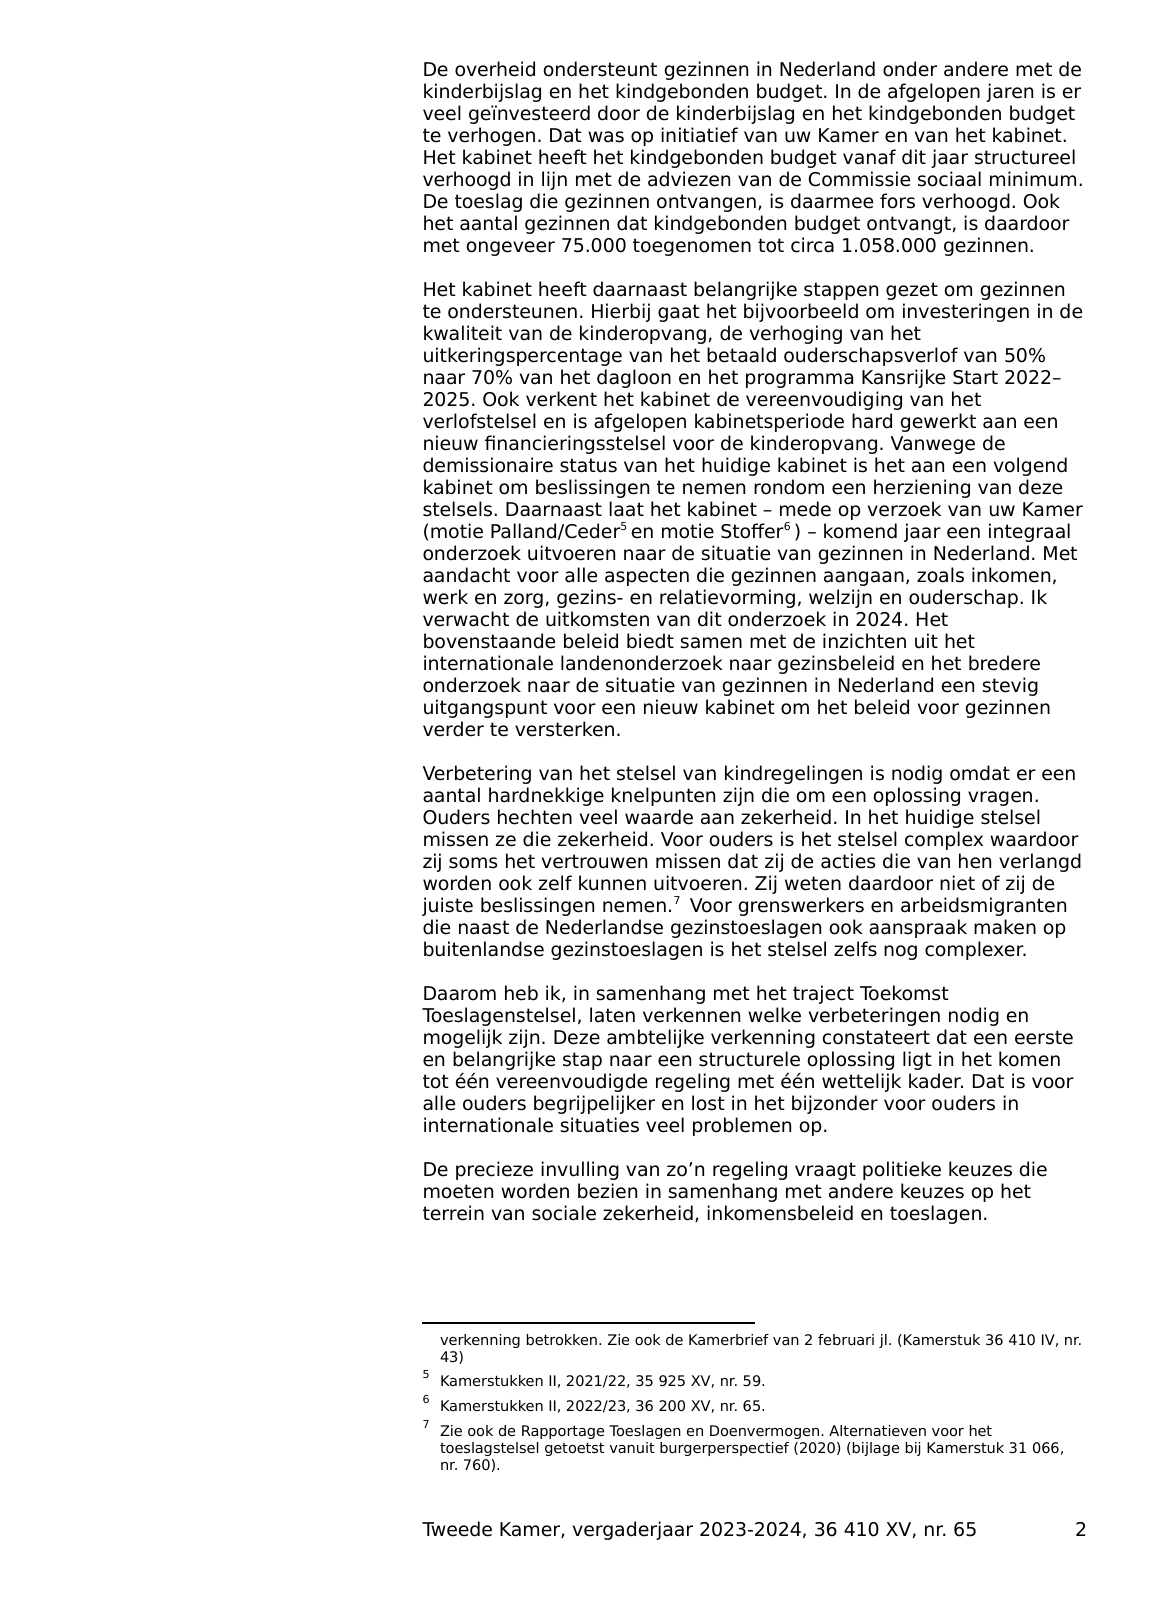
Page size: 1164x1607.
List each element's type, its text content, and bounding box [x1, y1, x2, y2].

text Daarom heb ik, in samenhang met het traject Toekomst Toeslagenstelsel, laten verkennen welke verbeteringen nodig en mogelijk zijn. Deze ambtelijke verkenning constateert dat een eerste en belangrijke stap naar een structurele oplossing ligt in het komen tot één vereenvoudigde regeling met één wettelijk kader. Dat is voor alle ouders begrijpelijker en lost in het bijzonder voor ouders in internationale situaties veel problemen op. [422, 983, 1087, 1137]
text Zie ook de Rapportage Toeslagen en Doenvermogen. Alternatieven voor het toeslagstelsel getoetst vanuit burgerperspectief (2020) (bijlage bij Kamerstuk 31 066, nr. 760). [422, 1418, 1087, 1474]
text verkenning betrokken. Zie ook de Kamerbrief van 2 februari jl. (Kamerstuk 36 410 IV, nr. 43) [422, 1332, 1087, 1366]
text Kamerstukken II, 2022/23, 36 200 XV, nr. 65. [422, 1393, 1087, 1416]
text De precieze invulling van zo’n regeling vraagt politieke keuzes die moeten worden bezien in samenhang met andere keuzes op het terrein van sociale zekerheid, inkomensbeleid en toeslagen. [422, 1159, 1087, 1225]
text Verbetering van het stelsel van kindregelingen is nodig omdat er een aantal hardnekkige knelpunten zijn die om een oplossing vragen. Ouders hechten veel waarde aan zekerheid. In het huidige stelsel missen ze die zekerheid. Voor ouders is het stelsel complex waardoor zij soms het vertrouwen missen dat zij de acties die van hen verlangd worden ook zelf kunnen uitvoeren. Zij weten daardoor niet of zij de juiste beslissingen nemen. Voor grenswerkers en arbeidsmigranten die naast de Nederlandse gezinstoeslagen ook aanspraak maken op buitenlandse gezinstoeslagen is het stelsel zelfs nog complexer. [422, 763, 1087, 961]
text De overheid ondersteunt gezinnen in Nederland onder andere met de kinderbijslag en het kindgebonden budget. In de afgelopen jaren is er veel geïnvesteerd door de kinderbijslag en het kindgebonden budget te verhogen. Dat was op initiatief van uw Kamer en van het kabinet. Het kabinet heeft het kindgebonden budget vanaf dit jaar structureel verhoogd in lijn met de adviezen van de Commissie sociaal minimum. De toeslag die gezinnen ontvangen, is daarmee fors verhoogd. Ook het aantal gezinnen dat kindgebonden budget ontvangt, is daardoor met ongeveer 75.000 toegenomen tot circa 1.058.000 gezinnen. [422, 59, 1087, 257]
text Kamerstukken II, 2021/22, 35 925 XV, nr. 59. [422, 1368, 1087, 1391]
text Het kabinet heeft daarnaast belangrijke stappen gezet om gezinnen te ondersteunen. Hierbij gaat het bijvoorbeeld om investeringen in de kwaliteit van de kinderopvang, de verhoging van het uitkeringspercentage van het betaald ouderschapsverlof van 50% naar 70% van het dagloon en het programma Kansrijke Start 2022–2025. Ook verkent het kabinet de vereenvoudiging van het verlofstelsel en is afgelopen kabinetsperiode hard gewerkt aan een nieuw financieringsstelsel voor de kinderopvang. Vanwege de demissionaire status van het huidige kabinet is het aan een volgend kabinet om beslissingen te nemen rondom een herziening van deze stelsels. Daarnaast laat het kabinet – mede op verzoek van uw Kamer (motie Palland/Cederen motie Stoffer) – komend jaar een integraal onderzoek uitvoeren naar de situatie van gezinnen in Nederland. Met aandacht voor alle aspecten die gezinnen aangaan, zoals inkomen, werk en zorg, gezins- en relatievorming, welzijn en ouderschap. Ik verwacht de uitkomsten van dit onderzoek in 2024. Het bovenstaande beleid biedt samen met de inzichten uit het internationale landenonderzoek naar gezinsbeleid en het bredere onderzoek naar de situatie van gezinnen in Nederland een stevig uitgangspunt voor een nieuw kabinet om het beleid voor gezinnen verder te versterken. [422, 279, 1087, 741]
